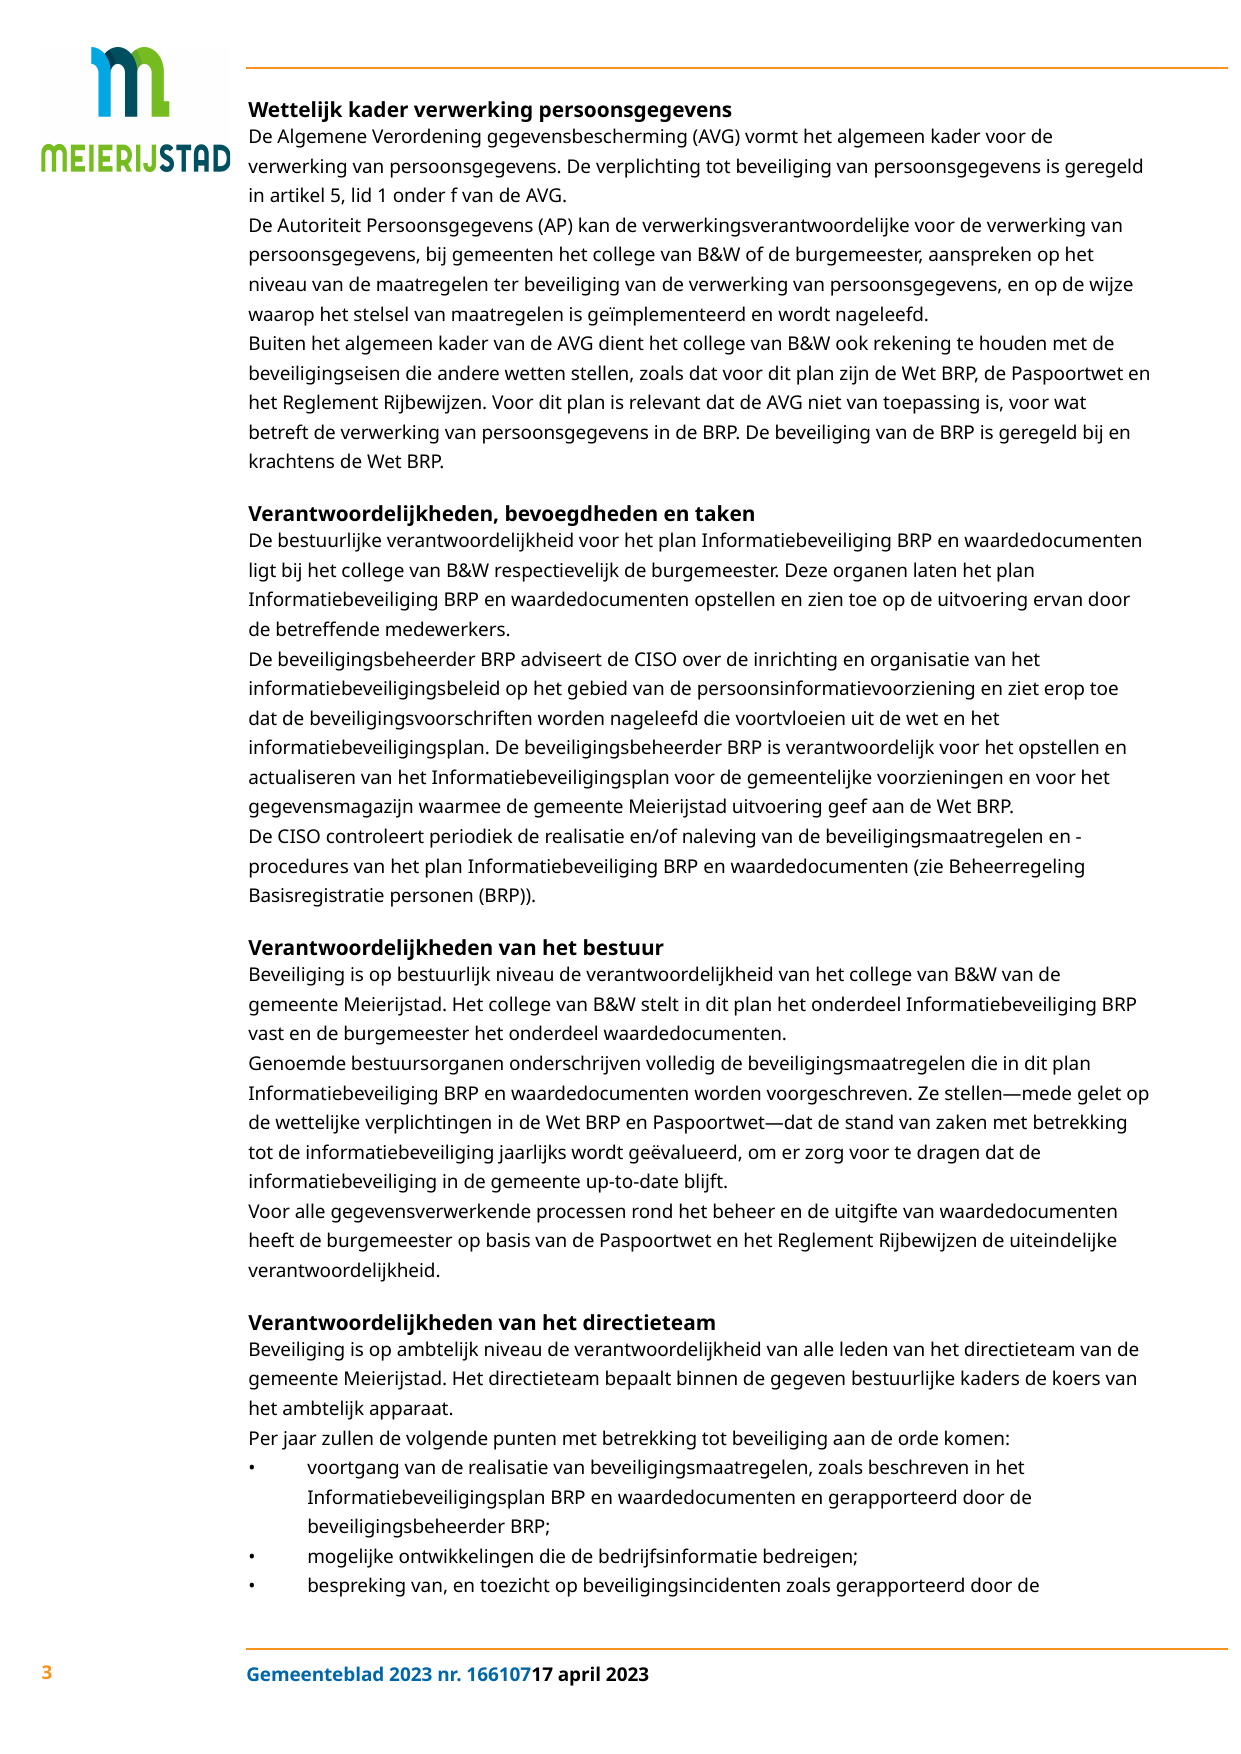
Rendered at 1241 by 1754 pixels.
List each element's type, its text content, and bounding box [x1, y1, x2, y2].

text Genoemde bestuursorganen onderschrijven volledig de beveiligingsmaatregelen die in dit plan Informatiebeveiliging BRP en waardedocumenten worden voorgeschreven. Ze stellen—mede gelet op de wettelijke verplichtingen in de Wet BRP en Paspoortwet—dat de stand van zaken met betrekking tot de informatiebeveiliging jaarlijks wordt geëvalueerd, om er zorg voor te dragen dat de informatiebeveiliging in de gemeente up-to-date blijft. [248, 1050, 1152, 1194]
text Per jaar zullen de volgende punten met betrekking tot beveiliging aan de orde komen: [248, 1425, 1152, 1451]
text Verantwoordelijkheden, bevoegdheden en taken [248, 499, 1152, 527]
text Wettelijk kader verwerking persoonsgegevens [248, 95, 1152, 123]
text Verantwoordelijkheden van het bestuur [248, 933, 1152, 961]
text De CISO controleert periodiek de realisatie en/of naleving van de beveiligingsmaatregelen en -procedures van het plan Informatiebeveiliging BRP en waardedocumenten (zie Beheerregeling Basisregistratie personen (BRP)). [248, 823, 1152, 908]
list voortgang van de realisatie van beveiligingsmaatregelen, zoals beschreven in het Informatiebeveiligingsplan BRP en waardedocumenten en gerapporteerd door de beveiligingsbeheerder BRP; [248, 1454, 1152, 1539]
text De Algemene Verordening gegevensbescherming (AVG) vormt het algemeen kader voor de verwerking van persoonsgegevens. De verplichting tot beveiliging van persoonsgegevens is geregeld in artikel 5, lid 1 onder f van de AVG. [248, 123, 1152, 208]
picture [41, 47, 231, 172]
text De bestuurlijke verantwoordelijkheid voor het plan Informatiebeveiliging BRP en waardedocumenten ligt bij het college van B&W respectievelijk de burgemeester. Deze organen laten het plan Informatiebeveiliging BRP en waardedocumenten opstellen en zien toe op de uitvoering ervan door de betreffende medewerkers. [248, 527, 1152, 642]
text Verantwoordelijkheden van het directieteam [248, 1308, 1152, 1336]
text Buiten het algemeen kader van de AVG dient het college van B&W ook rekening te houden met de beveiligingseisen die andere wetten stellen, zoals dat voor dit plan zijn de Wet BRP, de Paspoortwet en het Reglement Rijbewijzen. Voor dit plan is relevant dat de AVG niet van toepassing is, voor wat betreft de verwerking van persoonsgegevens in de BRP. De beveiliging van de BRP is geregeld bij en krachtens de Wet BRP. [248, 330, 1152, 474]
text De beveiligingsbeheerder BRP adviseert de CISO over de inrichting en organisatie van het informatiebeveiligingsbeleid op het gebied van de persoonsinformatievoorziening en ziet erop toe dat de beveiligingsvoorschriften worden nageleefd die voortvloeien uit de wet en het informatiebeveiligingsplan. De beveiligingsbeheerder BRP is verantwoordelijk voor het opstellen en actualiseren van het Informatiebeveiligingsplan voor de gemeentelijke voorzieningen en voor het gegevensmagazijn waarmee de gemeente Meierijstad uitvoering geef aan de Wet BRP. [248, 646, 1152, 819]
text Beveiliging is op ambtelijk niveau de verantwoordelijkheid van alle leden van het directieteam van de gemeente Meierijstad. Het directieteam bepaalt binnen de gegeven bestuurlijke kaders de koers van het ambtelijk apparaat. [248, 1336, 1152, 1421]
list mogelijke ontwikkelingen die de bedrijfsinformatie bedreigen; [248, 1543, 1152, 1569]
text De Autoriteit Persoonsgegevens (AP) kan de verwerkingsverantwoordelijke voor de verwerking van persoonsgegevens, bij gemeenten het college van B&W of de burgemeester, aanspreken op het niveau van de maatregelen ter beveiliging van de verwerking van persoonsgegevens, en op de wijze waarop het stelsel van maatregelen is geïmplementeerd en wordt nageleefd. [248, 212, 1152, 326]
text Voor alle gegevensverwerkende processen rond het beheer en de uitgifte van waardedocumenten heeft de burgemeester op basis van de Paspoortwet en het Reglement Rijbewijzen de uiteindelijke verantwoordelijkheid. [248, 1198, 1152, 1283]
list bespreking van, en toezicht op beveiligingsincidenten zoals gerapporteerd door de [248, 1573, 1152, 1598]
text Beveiliging is op bestuurlijk niveau de verantwoordelijkheid van het college van B&W van de gemeente Meierijstad. Het college van B&W stelt in dit plan het onderdeel Informatiebeveiliging BRP vast en de burgemeester het onderdeel waardedocumenten. [248, 961, 1152, 1046]
